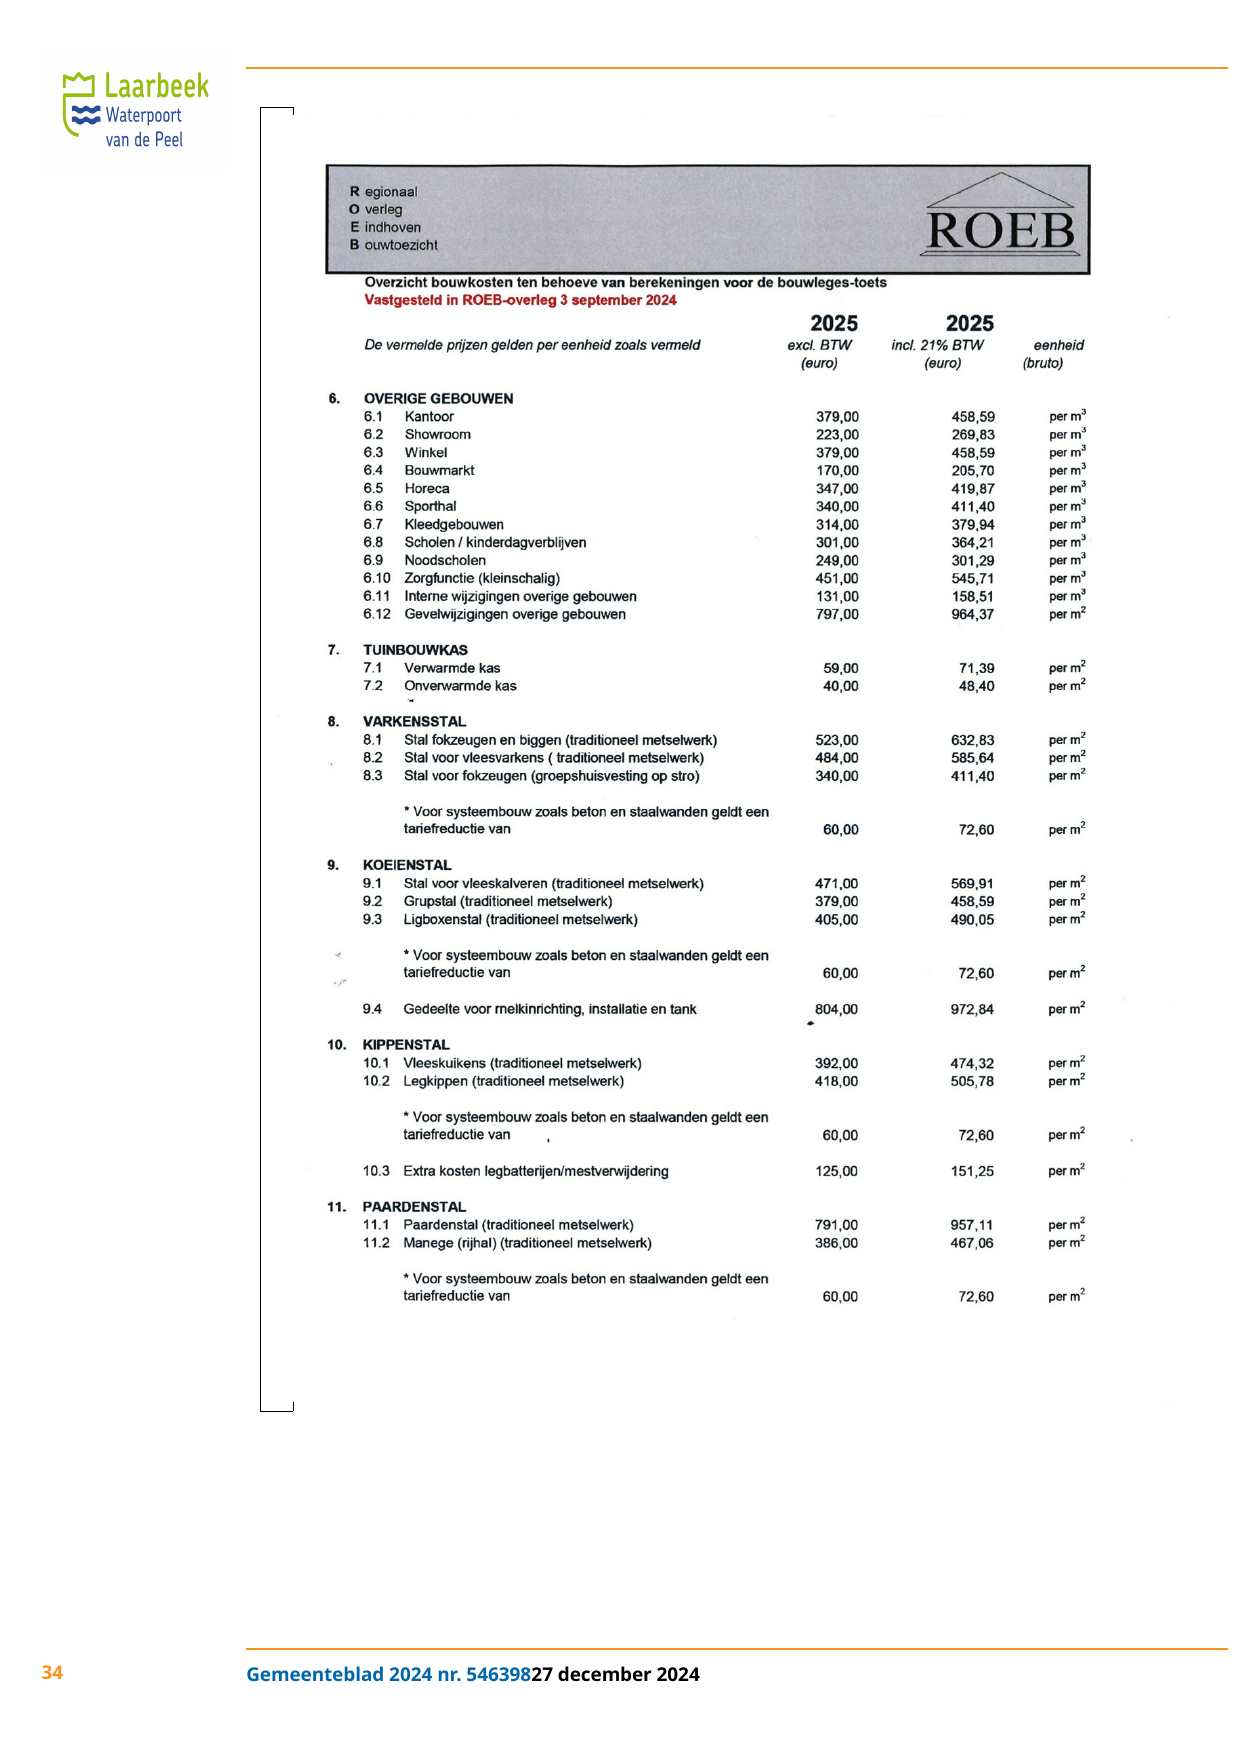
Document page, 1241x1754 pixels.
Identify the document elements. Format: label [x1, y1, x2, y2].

picture [268, 115, 1173, 1402]
picture [41, 47, 231, 172]
